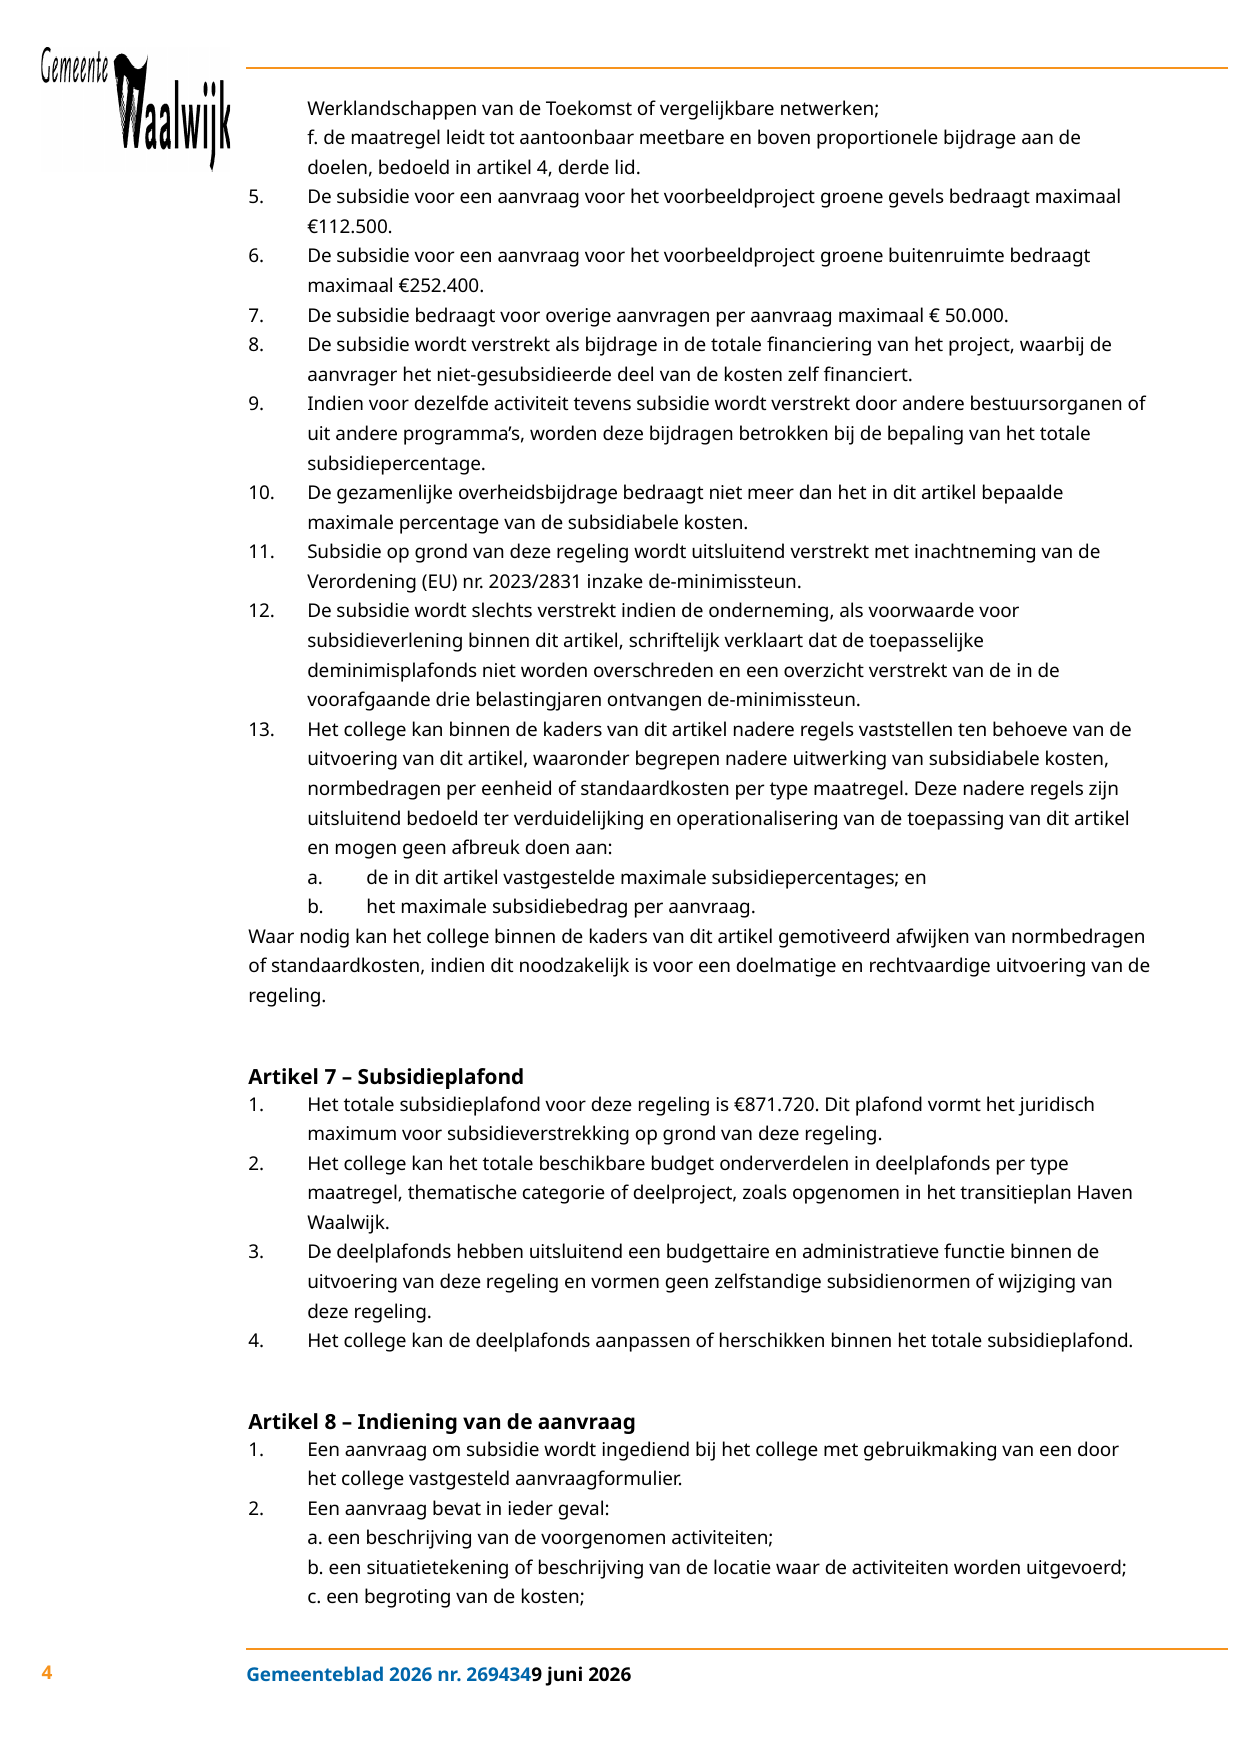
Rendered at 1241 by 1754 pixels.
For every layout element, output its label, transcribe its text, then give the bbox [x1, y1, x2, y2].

list Een aanvraag bevat in ieder geval: [248, 1495, 1152, 1521]
list b. een situatietekening of beschrijving van de locatie waar de activiteiten worden uitgevoerd; [248, 1554, 1152, 1580]
list de in dit artikel vastgestelde maximale subsidiepercentages; en [307, 864, 1152, 890]
picture [41, 47, 231, 172]
list De subsidie wordt verstrekt als bijdrage in de totale financiering van het project, waarbij de aanvrager het niet-gesubsidieerde deel van de kosten zelf financiert. [248, 331, 1152, 387]
list De subsidie voor een aanvraag voor het voorbeeldproject groene buitenruimte bedraagt maximaal €252.400. [248, 243, 1152, 298]
list De gezamenlijke overheidsbijdrage bedraagt niet meer dan het in dit artikel bepaalde maximale percentage van de subsidiabele kosten. [248, 479, 1152, 535]
list Het college kan het totale beschikbare budget onderverdelen in deelplafonds per type maatregel, thematische categorie of deelproject, zoals opgenomen in het transitieplan Haven Waalwijk. [248, 1150, 1152, 1235]
list Een aanvraag om subsidie wordt ingediend bij het college met gebruikmaking van een door het college vastgesteld aanvraagformulier. [248, 1436, 1152, 1491]
list het maximale subsidiebedrag per aanvraag. [307, 893, 1152, 919]
list c. een begroting van de kosten; [248, 1584, 1152, 1609]
list De deelplafonds hebben uitsluitend een budgettaire en administratieve functie binnen de uitvoering van deze regeling en vormen geen zelfstandige subsidienormen of wijziging van deze regeling. [248, 1239, 1152, 1323]
list Subsidie op grond van deze regeling wordt uitsluitend verstrekt met inachtneming van de Verordening (EU) nr. 2023/2831 inzake de-minimissteun. [248, 538, 1152, 594]
text Artikel 7 – Subsidieplafond [248, 1062, 1152, 1091]
list Het college kan binnen de kaders van dit artikel nadere regels vaststellen ten behoeve van de uitvoering van dit artikel, waaronder begrepen nadere uitwerking van subsidiabele kosten, normbedragen per eenheid of standaardkosten per type maatregel. Deze nadere regels zijn uitsluitend bedoeld ter verduidelijking en operationalisering van de toepassing van dit artikel en mogen geen afbreuk doen aan: [248, 716, 1152, 860]
list Indien voor dezelfde activiteit tevens subsidie wordt verstrekt door andere bestuursorganen of uit andere programma’s, worden deze bijdragen betrokken bij de bepaling van het totale subsidiepercentage. [248, 391, 1152, 476]
list f. de maatregel leidt tot aantoonbaar meetbare en boven proportionele bijdrage aan de doelen, bedoeld in artikel 4, derde lid. [248, 124, 1152, 180]
list Het totale subsidieplafond voor deze regeling is €871.720. Dit plafond vormt het juridisch maximum voor subsidieverstrekking op grond van deze regeling. [248, 1091, 1152, 1146]
text Artikel 8 – Indiening van de aanvraag [248, 1407, 1152, 1436]
list Werklandschappen van de Toekomst of vergelijkbare netwerken; [248, 95, 1152, 121]
list Het college kan de deelplafonds aanpassen of herschikken binnen het totale subsidieplafond. [248, 1327, 1152, 1353]
list a. een beschrijving van de voorgenomen activiteiten; [248, 1524, 1152, 1550]
list De subsidie bedraagt voor overige aanvragen per aanvraag maximaal € 50.000. [248, 302, 1152, 328]
list De subsidie wordt slechts verstrekt indien de onderneming, als voorwaarde voor subsidieverlening binnen dit artikel, schriftelijk verklaart dat de toepasselijke deminimisplafonds niet worden overschreden en een overzicht verstrekt van de in de voorafgaande drie belastingjaren ontvangen de-minimissteun. [248, 598, 1152, 712]
list De subsidie voor een aanvraag voor het voorbeeldproject groene gevels bedraagt maximaal €112.500. [248, 183, 1152, 239]
text Waar nodig kan het college binnen de kaders van dit artikel gemotiveerd afwijken van normbedragen of standaardkosten, indien dit noodzakelijk is voor een doelmatige en rechtvaardige uitvoering van de regeling. [248, 923, 1152, 1008]
